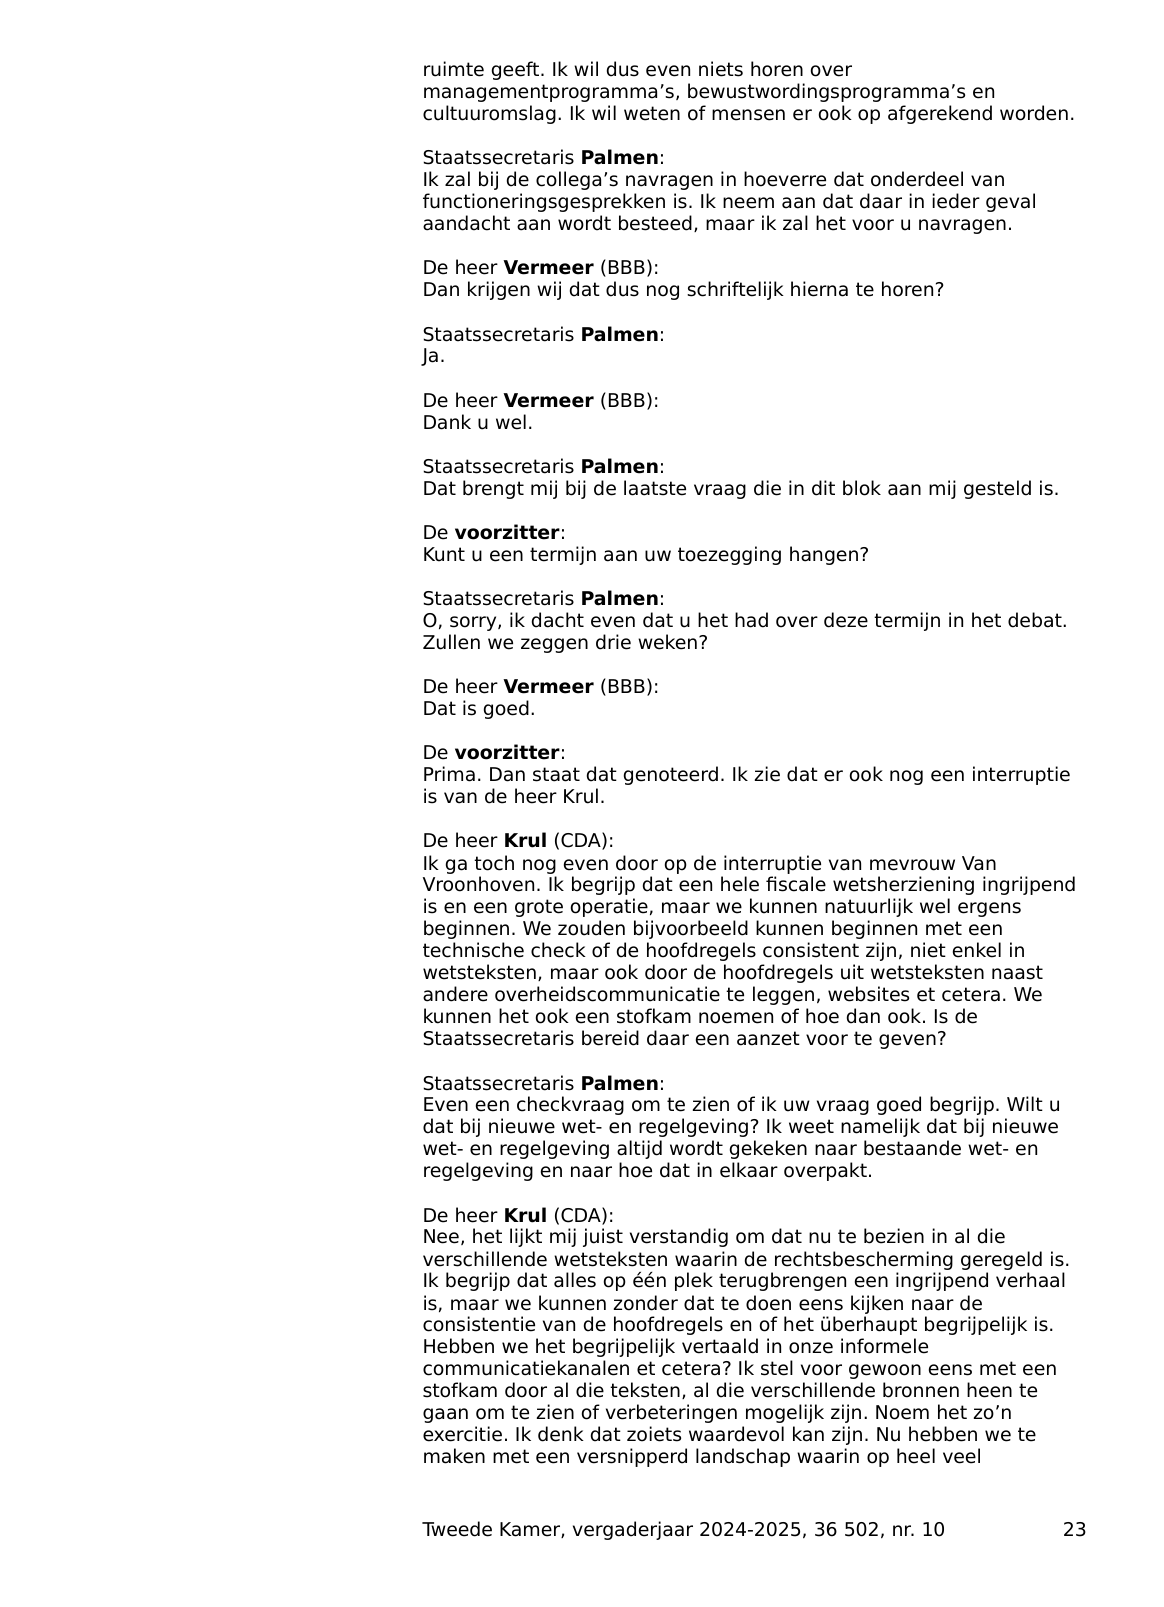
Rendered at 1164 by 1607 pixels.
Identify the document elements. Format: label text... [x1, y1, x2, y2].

text De heer Vermeer (BBB): [422, 676, 1087, 698]
text De voorzitter: [422, 742, 1087, 764]
text Ja. [422, 345, 1087, 367]
text Ik ga toch nog even door op de interruptie van mevrouw Van Vroonhoven. Ik begrijp dat een hele fiscale wetsherziening ingrijpend is en een grote operatie, maar we kunnen natuurlijk wel ergens beginnen. We zouden bijvoorbeeld kunnen beginnen met een technische check of de hoofdregels consistent zijn, niet enkel in wetsteksten, maar ook door de hoofdregels uit wetsteksten naast andere overheidscommunicatie te leggen, websites et cetera. We kunnen het ook een stofkam noemen of hoe dan ook. Is de Staatssecretaris bereid daar een aanzet voor te geven? [422, 852, 1087, 1050]
text ruimte geeft. Ik wil dus even niets horen over managementprogramma’s, bewustwordingsprogramma’s en cultuuromslag. Ik wil weten of mensen er ook op afgerekend worden. [422, 59, 1087, 125]
text Dank u wel. [422, 412, 1087, 433]
text O, sorry, ik dacht even dat u het had over deze termijn in het debat. Zullen we zeggen drie weken? [422, 610, 1087, 654]
text De voorzitter: [422, 522, 1087, 544]
text De heer Krul (CDA): [422, 1204, 1087, 1226]
text Staatssecretaris Palmen: [422, 323, 1087, 345]
text Staatssecretaris Palmen: [422, 147, 1087, 169]
text Ik zal bij de collega’s navragen in hoeverre dat onderdeel van functioneringsgesprekken is. Ik neem aan dat daar in ieder geval aandacht aan wordt besteed, maar ik zal het voor u navragen. [422, 169, 1087, 235]
text Nee, het lijkt mij juist verstandig om dat nu te bezien in al die verschillende wetsteksten waarin de rechtsbescherming geregeld is. Ik begrijp dat alles op één plek terugbrengen een ingrijpend verhaal is, maar we kunnen zonder dat te doen eens kijken naar de consistentie van de hoofdregels en of het überhaupt begrijpelijk is. Hebben we het begrijpelijk vertaald in onze informele communicatiekanalen et cetera? Ik stel voor gewoon eens met een stofkam door al die teksten, al die verschillende bronnen heen te gaan om te zien of verbeteringen mogelijk zijn. Noem het zo’n exercitie. Ik denk dat zoiets waardevol kan zijn. Nu hebben we te maken met een versnipperd landschap waarin op heel veel [422, 1226, 1087, 1468]
text Even een checkvraag om te zien of ik uw vraag goed begrijp. Wilt u dat bij nieuwe wet- en regelgeving? Ik weet namelijk dat bij nieuwe wet- en regelgeving altijd wordt gekeken naar bestaande wet- en regelgeving en naar hoe dat in elkaar overpakt. [422, 1094, 1087, 1182]
text De heer Vermeer (BBB): [422, 257, 1087, 279]
text Staatssecretaris Palmen: [422, 588, 1087, 610]
text De heer Krul (CDA): [422, 830, 1087, 852]
text Staatssecretaris Palmen: [422, 1072, 1087, 1094]
text De heer Vermeer (BBB): [422, 389, 1087, 412]
text Dan krijgen wij dat dus nog schriftelijk hierna te horen? [422, 279, 1087, 301]
text Dat brengt mij bij de laatste vraag die in dit blok aan mij gesteld is. [422, 478, 1087, 500]
text Staatssecretaris Palmen: [422, 456, 1087, 478]
text Kunt u een termijn aan uw toezegging hangen? [422, 544, 1087, 566]
text Prima. Dan staat dat genoteerd. Ik zie dat er ook nog een interruptie is van de heer Krul. [422, 764, 1087, 808]
text Dat is goed. [422, 698, 1087, 720]
